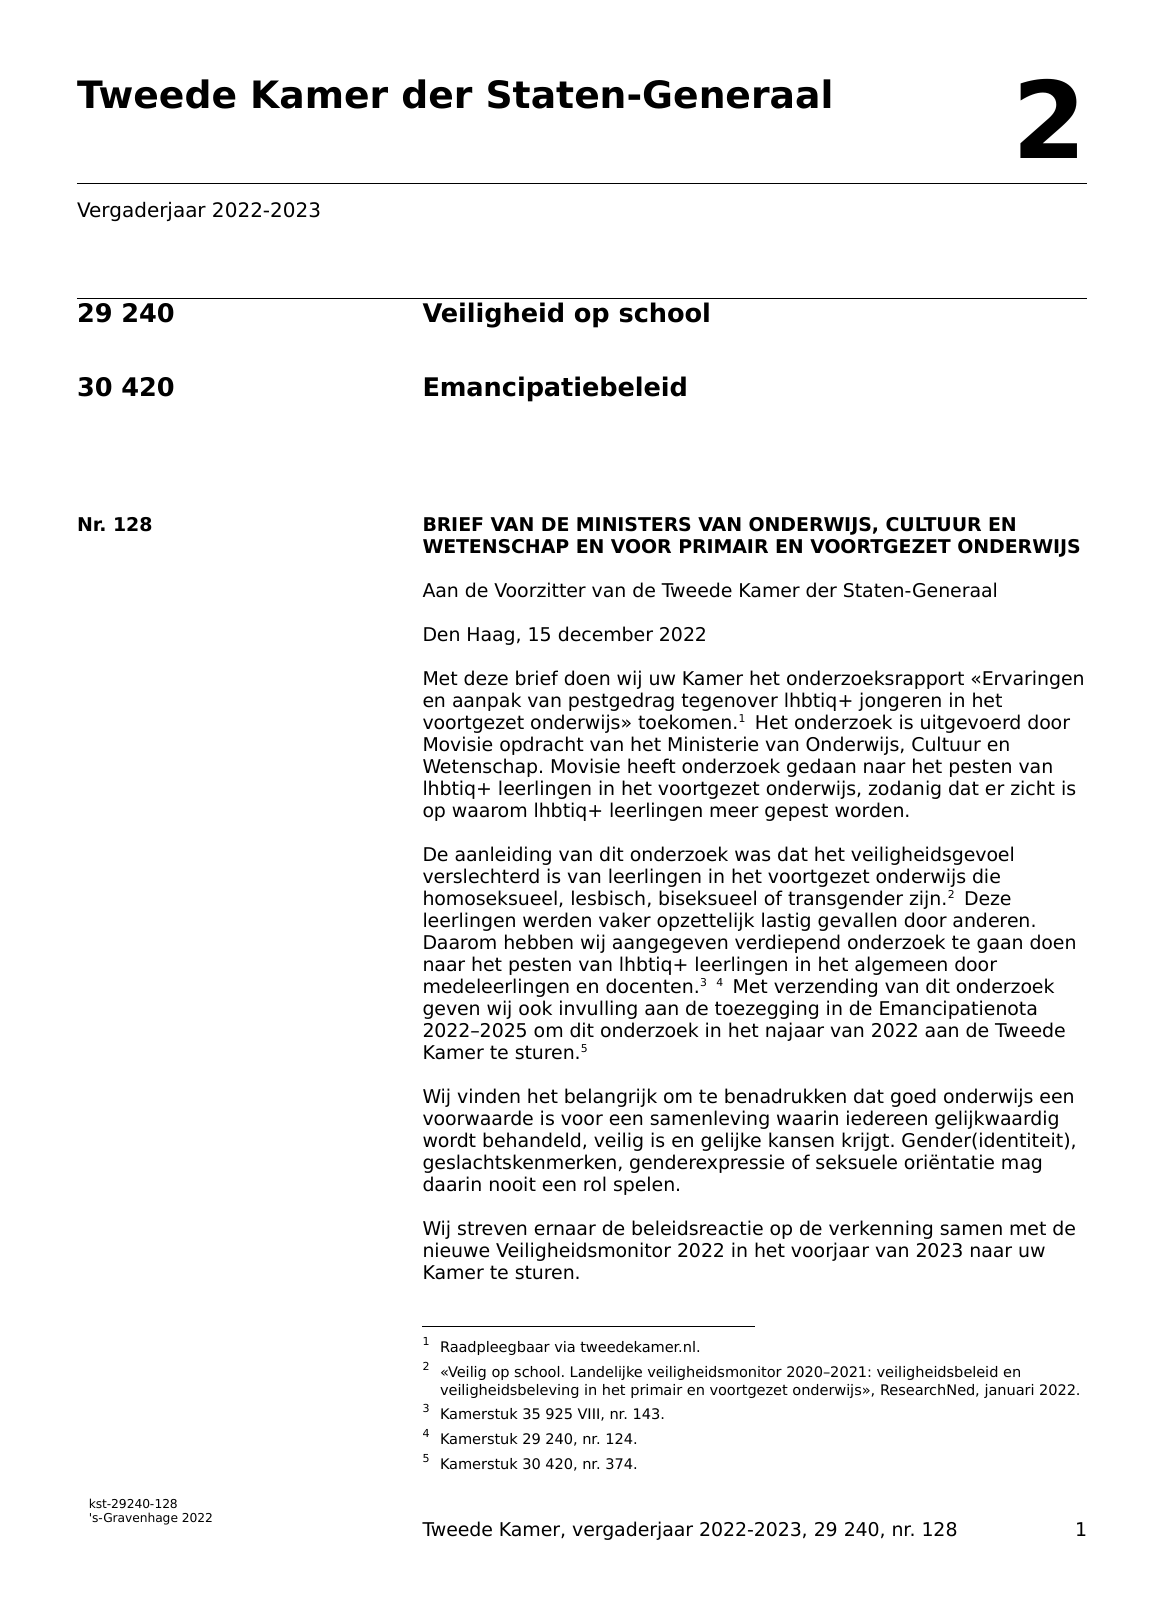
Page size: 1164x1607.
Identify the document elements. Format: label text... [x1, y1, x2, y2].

table_cell Vergaderjaar 2022-2023 [77, 184, 1087, 298]
text kst-29240-128 [88, 1497, 323, 1511]
subtitle 29 240 Veiligheid op school [77, 299, 1087, 329]
text De aanleiding van dit onderzoek was dat het veiligheidsgevoel verslechterd is van leerlingen in het voortgezet onderwijs die homoseksueel, lesbisch, biseksueel of transgender zijn. Deze leerlingen werden vaker opzettelijk lastig gevallen door anderen. Daarom hebben wij aangegeven verdiepend onderzoek te gaan doen naar het pesten van lhbtiq+ leerlingen in het algemeen door medeleerlingen en docenten. Met verzending van dit onderzoek geven wij ook invulling aan de toezegging in de Emancipatienota 2022–2025 om dit onderzoek in het najaar van 2022 aan de Tweede Kamer te sturen. [422, 844, 1087, 1064]
text Wij streven ernaar de beleidsreactie op de verkenning samen met de nieuwe Veiligheidsmonitor 2022 in het voorjaar van 2023 naar uw Kamer te sturen. [422, 1218, 1087, 1284]
table_header Tweede Kamer der Staten-Generaal [77, 59, 886, 183]
text Aan de Voorzitter van de Tweede Kamer der Staten-Generaal [422, 580, 1087, 602]
text Kamerstuk 35 925 VIII, nr. 143. [422, 1402, 1087, 1424]
text Den Haag, 15 december 2022 [422, 624, 1087, 646]
subtitle Nr. 128 BRIEF VAN DE MINISTERS VAN ONDERWIJS, CULTUUR EN WETENSCHAP EN VOOR PRIMAIR EN VOORTGEZET ONDERWIJS [77, 514, 1087, 558]
table_header 2 [886, 59, 1087, 183]
text Raadpleegbaar via tweedekamer.nl. [422, 1335, 1087, 1357]
text Kamerstuk 29 240, nr. 124. [422, 1427, 1087, 1449]
text 's-Gravenhage 2022 [88, 1511, 323, 1525]
subtitle 30 420 Emancipatiebeleid [77, 373, 1087, 403]
text «Veilig op school. Landelijke veiligheidsmonitor 2020–2021: veiligheidsbeleid en veiligheidsbeleving in het primair en voortgezet onderwijs», ResearchNed, januari 2022. [422, 1360, 1087, 1399]
text Kamerstuk 30 420, nr. 374. [422, 1452, 1087, 1474]
text Wij vinden het belangrijk om te benadrukken dat goed onderwijs een voorwaarde is voor een samenleving waarin iedereen gelijkwaardig wordt behandeld, veilig is en gelijke kansen krijgt. Gender(identiteit), geslachtskenmerken, genderexpressie of seksuele oriëntatie mag daarin nooit een rol spelen. [422, 1086, 1087, 1196]
text Met deze brief doen wij uw Kamer het onderzoeksrapport «Ervaringen en aanpak van pestgedrag tegenover lhbtiq+ jongeren in het voortgezet onderwijs» toekomen. Het onderzoek is uitgevoerd door Movisie opdracht van het Ministerie van Onderwijs, Cultuur en Wetenschap. Movisie heeft onderzoek gedaan naar het pesten van lhbtiq+ leerlingen in het voortgezet onderwijs, zodanig dat er zicht is op waarom lhbtiq+ leerlingen meer gepest worden. [422, 668, 1087, 822]
